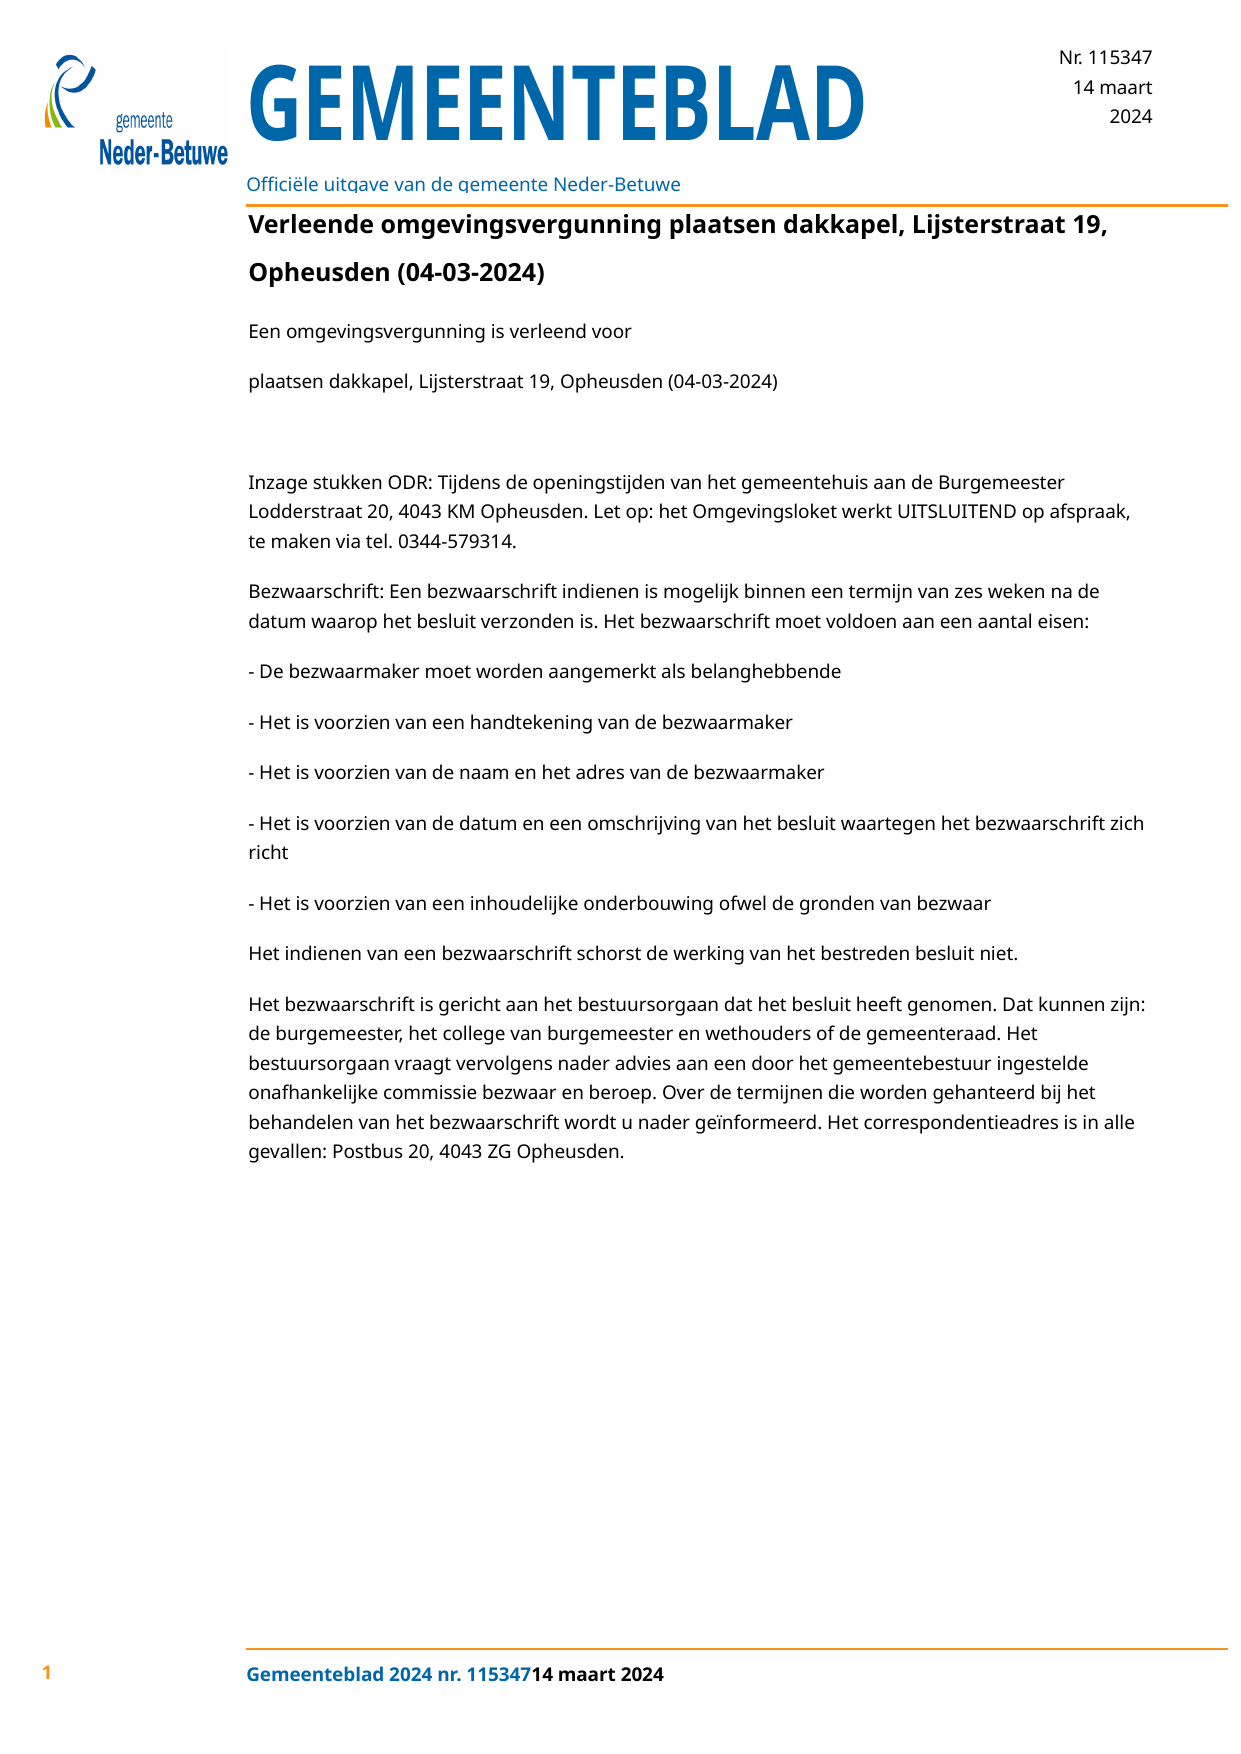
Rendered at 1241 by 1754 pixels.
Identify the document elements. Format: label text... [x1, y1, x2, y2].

text - Het is voorzien van de datum en een omschrijving van het besluit waartegen het bezwaarschrift zich richt [248, 810, 1152, 865]
text - De bezwaarmaker moet worden aangemerkt als belanghebbende [248, 659, 1152, 684]
text plaatsen dakkapel, Lijsterstraat 19, Opheusden (04-03-2024) [248, 368, 1152, 394]
text Inzage stukken ODR: Tijdens de openingstijden van het gemeentehuis aan de Burgemeester Lodderstraat 20, 4043 KM Opheusden. Let op: het Omgevingsloket werkt UITSLUITEND op afspraak, te maken via tel. 0344-579314. [248, 469, 1152, 554]
picture [41, 47, 231, 172]
text - Het is voorzien van een inhoudelijke onderbouwing ofwel de gronden van bezwaar [248, 890, 1152, 916]
text Een omgevingsvergunning is verleend voor [248, 318, 1152, 344]
text Verleende omgevingsvergunning plaatsen dakkapel, Lijsterstraat 19, Opheusden (04-03-2024) [248, 207, 1152, 288]
text Het indienen van een bezwaarschrift schorst de werking van het bestreden besluit niet. [248, 940, 1152, 966]
text - Het is voorzien van de naam en het adres van de bezwaarmaker [248, 759, 1152, 785]
text - Het is voorzien van een handtekening van de bezwaarmaker [248, 709, 1152, 735]
text Bezwaarschrift: Een bezwaarschrift indienen is mogelijk binnen een termijn van zes weken na de datum waarop het besluit verzonden is. Het bezwaarschrift moet voldoen aan een aantal eisen: [248, 579, 1152, 634]
text Het bezwaarschrift is gericht aan het bestuursorgaan dat het besluit heeft genomen. Dat kunnen zijn: de burgemeester, het college van burgemeester en wethouders of de gemeenteraad. Het bestuursorgaan vraagt vervolgens nader advies aan een door het gemeentebestuur ingestelde onafhankelijke commissie bezwaar en beroep. Over de termijnen die worden gehanteerd bij het behandelen van het bezwaarschrift wordt u nader geïnformeerd. Het correspondentieadres is in alle gevallen: Postbus 20, 4043 ZG Opheusden. [248, 991, 1152, 1164]
